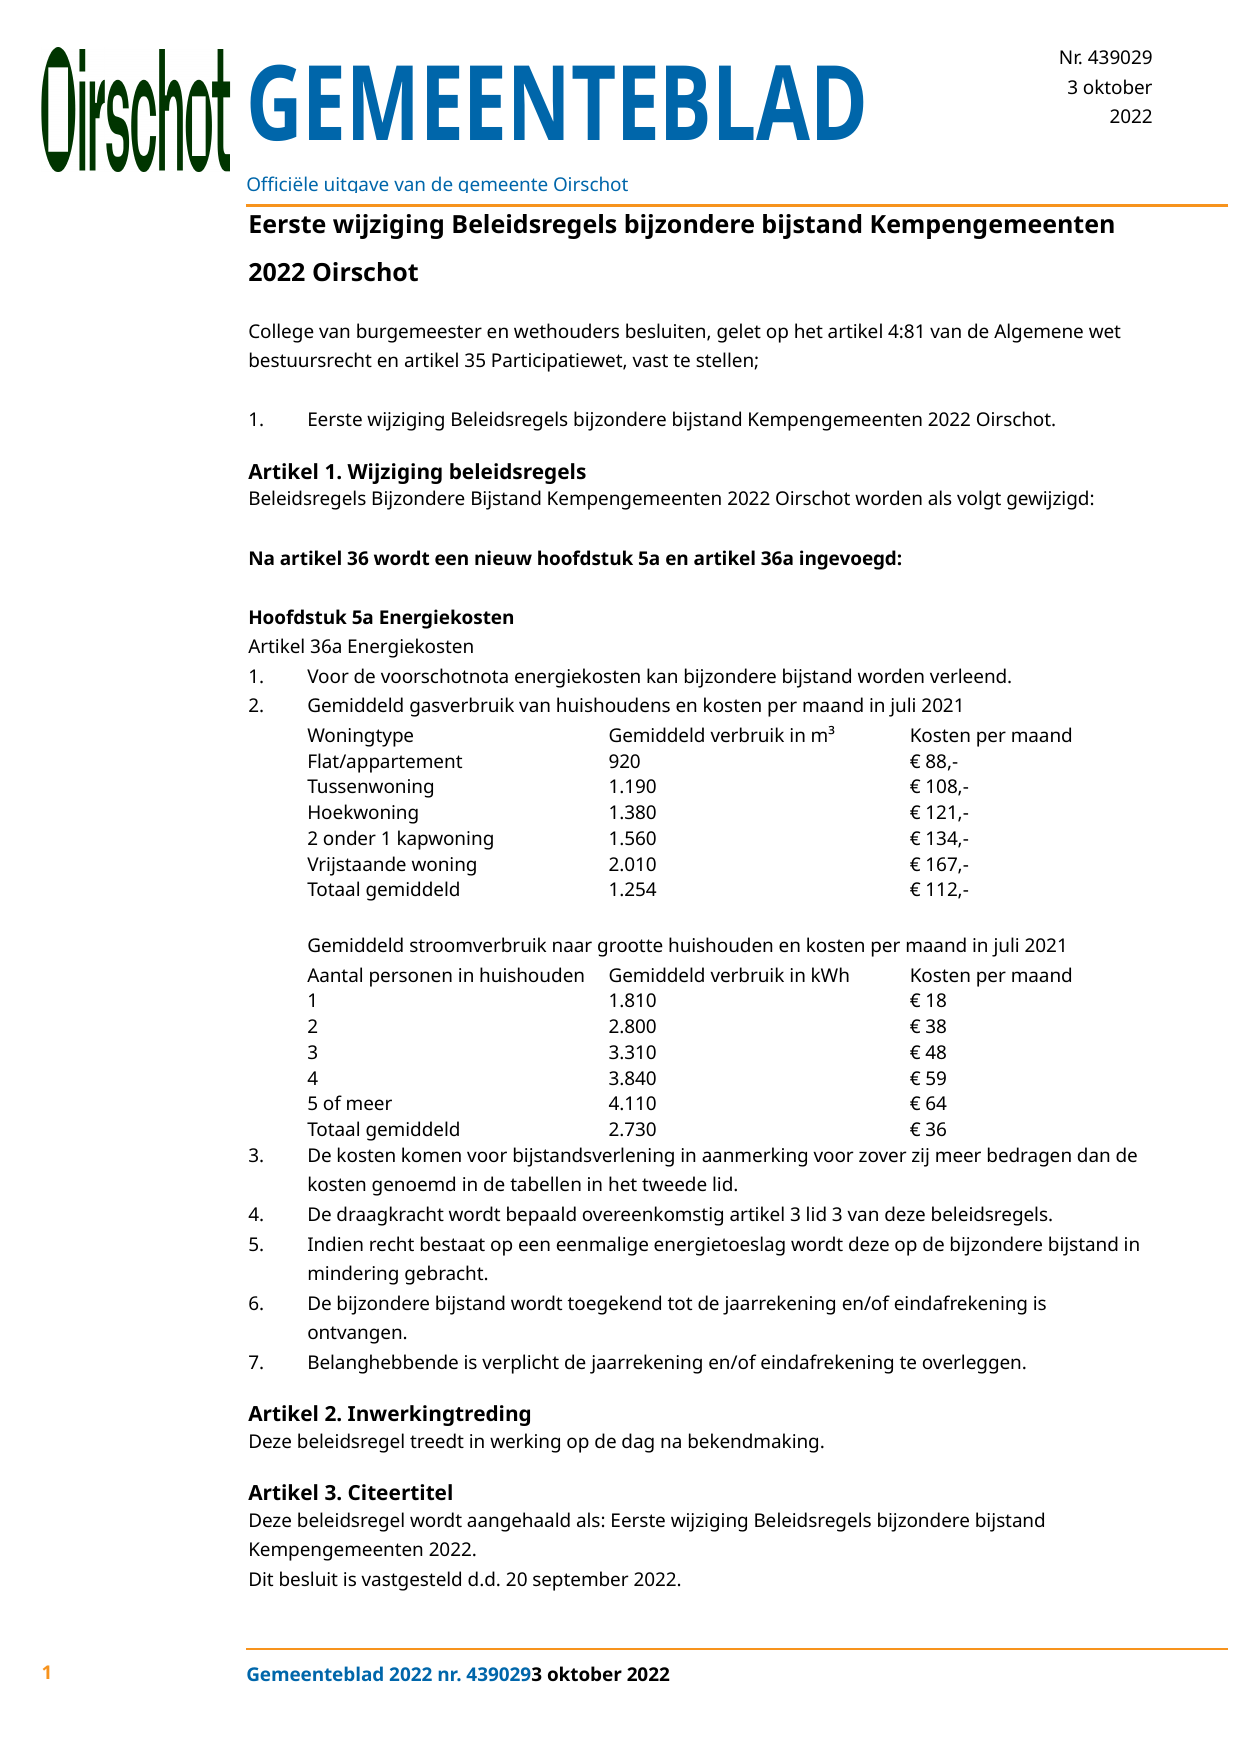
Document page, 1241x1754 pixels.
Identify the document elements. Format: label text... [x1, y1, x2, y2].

table_cell 1 [307, 988, 608, 1013]
table_cell 1.810 [608, 988, 909, 1013]
text Dit besluit is vastgesteld d.d. 20 september 2022. [248, 1566, 1152, 1592]
table_cell Flat/appartement [307, 748, 608, 774]
table_cell 1.380 [608, 800, 909, 825]
table_cell € 48 [910, 1039, 1211, 1065]
list Eerste wijziging Beleidsregels bijzondere bijstand Kempengemeenten 2022 Oirschot. [248, 407, 1152, 432]
table_cell 2.730 [608, 1116, 909, 1142]
table_cell € 64 [910, 1090, 1211, 1116]
table_header Kosten per maand [910, 722, 1211, 748]
table_cell 1.560 [608, 825, 909, 851]
table_cell 2 [307, 1013, 608, 1039]
table_header Aantal personen in huishouden [307, 962, 608, 987]
table_cell 3.840 [608, 1065, 909, 1090]
table_header Kosten per maand [910, 962, 1211, 987]
list Indien recht bestaat op een eenmalige energietoeslag wordt deze op de bijzondere bijstand in mindering gebracht. [248, 1231, 1152, 1286]
list Voor de voorschotnota energiekosten kan bijzondere bijstand worden verleend. [248, 663, 1152, 689]
table_cell 2.800 [608, 1013, 909, 1039]
text Eerste wijziging Beleidsregels bijzondere bijstand Kempengemeenten 2022 Oirschot [248, 207, 1152, 288]
text College van burgemeester en wethouders besluiten, gelet op het artikel 4:81 van de Algemene wet bestuursrecht en artikel 35 Participatiewet, vast te stellen; [248, 318, 1152, 373]
table_cell 3 [307, 1039, 608, 1065]
text Artikel 36a Energiekosten [248, 633, 1152, 659]
table_cell 920 [608, 748, 909, 774]
list De bijzondere bijstand wordt toegekend tot de jaarrekening en/of eindafrekening is ontvangen. [248, 1290, 1152, 1345]
table_cell € 18 [910, 988, 1211, 1013]
table_cell 2.010 [608, 851, 909, 877]
text Deze beleidsregel treedt in werking op de dag na bekendmaking. [248, 1428, 1152, 1454]
text Artikel 1. Wijziging beleidsregels [248, 457, 1152, 486]
table_cell Totaal gemiddeld [307, 877, 608, 902]
list De draagkracht wordt bepaald overeenkomstig artikel 3 lid 3 van deze beleidsregels. [248, 1201, 1152, 1227]
table_header Woningtype [307, 722, 608, 748]
table_cell € 38 [910, 1013, 1211, 1039]
table_cell 2 onder 1 kapwoning [307, 825, 608, 851]
text Deze beleidsregel wordt aangehaald als: Eerste wijziging Beleidsregels bijzondere bijstand Kempengemeenten 2022. [248, 1507, 1152, 1562]
text Hoofdstuk 5a Energiekosten [248, 604, 1152, 629]
picture [41, 47, 231, 172]
list De kosten komen voor bijstandsverlening in aanmerking voor zover zij meer bedragen dan de kosten genoemd in de tabellen in het tweede lid. [248, 1142, 1152, 1197]
list Gemiddeld stroomverbruik naar grootte huishouden en kosten per maand in juli 2021 [248, 932, 1152, 958]
table_cell 5 of meer [307, 1090, 608, 1116]
table_cell 3.310 [608, 1039, 909, 1065]
table_cell € 108,- [910, 774, 1211, 799]
table_cell Vrijstaande woning [307, 851, 608, 877]
text Artikel 3. Citeertitel [248, 1478, 1152, 1507]
table_cell 1.254 [608, 877, 909, 902]
text Beleidsregels Bijzondere Bijstand Kempengemeenten 2022 Oirschot worden als volgt gewijzigd: [248, 486, 1152, 511]
table_cell 1.190 [608, 774, 909, 799]
table_cell € 112,- [910, 877, 1211, 902]
table_cell € 134,- [910, 825, 1211, 851]
text Artikel 2. Inwerkingtreding [248, 1399, 1152, 1428]
list Belanghebbende is verplicht de jaarrekening en/of eindafrekening te overleggen. [248, 1349, 1152, 1375]
text Na artikel 36 wordt een nieuw hoofdstuk 5a en artikel 36a ingevoegd: [248, 545, 1152, 570]
table_cell € 59 [910, 1065, 1211, 1090]
table_cell € 121,- [910, 800, 1211, 825]
table_cell Hoekwoning [307, 800, 608, 825]
table_cell Tussenwoning [307, 774, 608, 799]
table_cell 4 [307, 1065, 608, 1090]
table_cell € 36 [910, 1116, 1211, 1142]
table_cell 4.110 [608, 1090, 909, 1116]
table_cell Totaal gemiddeld [307, 1116, 608, 1142]
table_header Gemiddeld verbruik in m³ [608, 722, 909, 748]
table_cell € 167,- [910, 851, 1211, 877]
table_cell € 88,- [910, 748, 1211, 774]
table_header Gemiddeld verbruik in kWh [608, 962, 909, 987]
list Gemiddeld gasverbruik van huishoudens en kosten per maand in juli 2021 [248, 693, 1152, 718]
